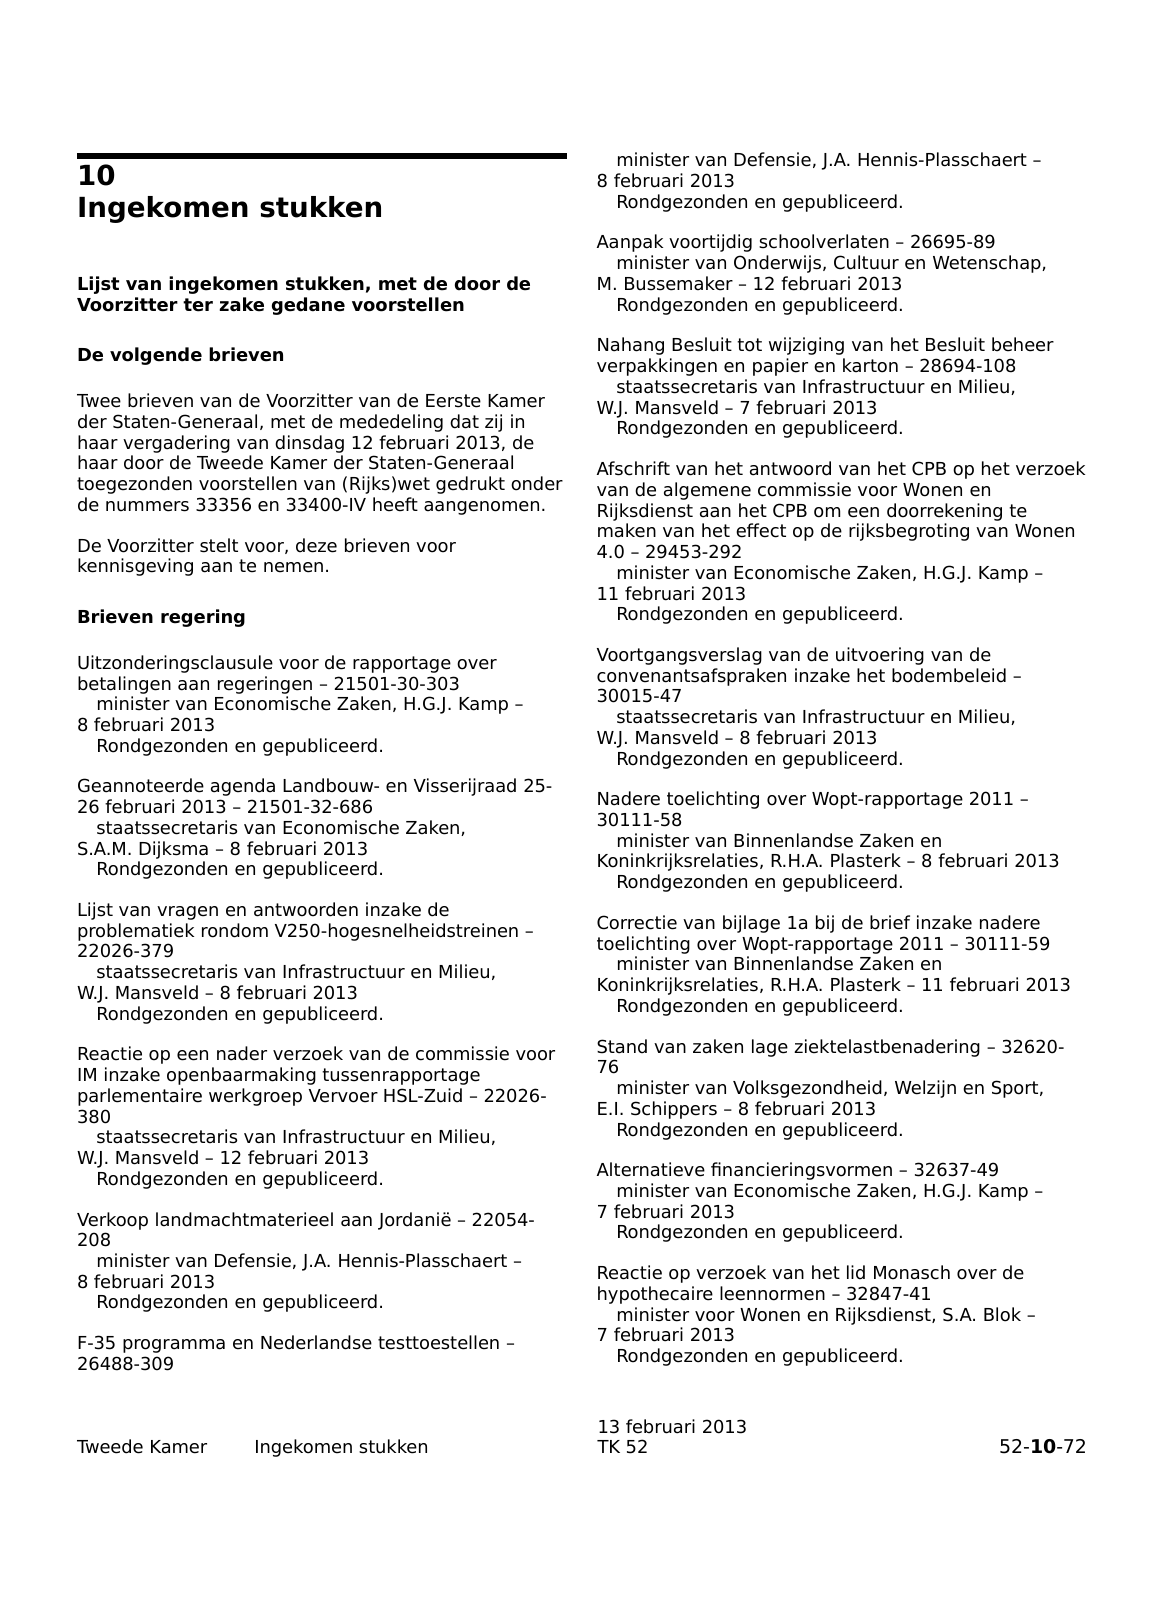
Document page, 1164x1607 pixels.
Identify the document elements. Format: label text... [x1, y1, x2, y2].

text minister van Defensie, J.A. Hennis-Plasschaert – 8 februari 2013 [596, 150, 1087, 192]
text Rondgezonden en gepubliceerd. [596, 192, 1087, 212]
text Rondgezonden en gepubliceerd. [596, 1346, 1087, 1367]
subtitle De volgende brieven [77, 345, 567, 366]
text Reactie op verzoek van het lid Monasch over de hypothecaire leennormen – 32847-41 [596, 1263, 1087, 1304]
text Rondgezonden en gepubliceerd. [77, 1003, 567, 1024]
text Nahang Besluit tot wijziging van het Besluit beheer verpakkingen en papier en karton – 28694-108 [596, 335, 1087, 377]
subtitle Brieven regering [77, 607, 567, 628]
text De Voorzitter stelt voor, deze brieven voor kennisgeving aan te nemen. [77, 535, 567, 577]
text Lijst van vragen en antwoorden inzake de problematiek rondom V250-hogesnelheidstreinen – 22026-379 [77, 900, 567, 962]
text Rondgezonden en gepubliceerd. [596, 872, 1087, 893]
text staatssecretaris van Infrastructuur en Milieu, W.J. Mansveld – 8 februari 2013 [596, 707, 1087, 748]
text staatssecretaris van Infrastructuur en Milieu, W.J. Mansveld – 12 februari 2013 [77, 1127, 567, 1169]
title 10 Ingekomen stukken [77, 159, 567, 224]
text Rondgezonden en gepubliceerd. [596, 1119, 1087, 1140]
text minister voor Wonen en Rijksdienst, S.A. Blok – 7 februari 2013 [596, 1304, 1087, 1346]
text minister van Economische Zaken, H.G.J. Kamp – 7 februari 2013 [596, 1181, 1087, 1222]
text minister van Defensie, J.A. Hennis-Plasschaert – 8 februari 2013 [77, 1251, 567, 1292]
text Voortgangsverslag van de uitvoering van de convenantsafspraken inzake het bodembeleid – 30015-47 [596, 645, 1087, 707]
subtitle Lijst van ingekomen stukken, met de door de Voorzitter ter zake gedane voorstellen [77, 274, 567, 315]
text minister van Onderwijs, Cultuur en Wetenschap, M. Bussemaker – 12 februari 2013 [596, 253, 1087, 294]
text Rondgezonden en gepubliceerd. [77, 1169, 567, 1189]
text staatssecretaris van Infrastructuur en Milieu, W.J. Mansveld – 8 februari 2013 [77, 962, 567, 1003]
text Rondgezonden en gepubliceerd. [596, 1222, 1087, 1243]
text Uitzonderingsclausule voor de rapportage over betalingen aan regeringen – 21501-30-303 [77, 653, 567, 694]
text Rondgezonden en gepubliceerd. [596, 996, 1087, 1016]
text Rondgezonden en gepubliceerd. [596, 294, 1087, 315]
text Rondgezonden en gepubliceerd. [77, 736, 567, 756]
text minister van Economische Zaken, H.G.J. Kamp – 11 februari 2013 [596, 563, 1087, 604]
text Rondgezonden en gepubliceerd. [596, 748, 1087, 769]
text Alternatieve financieringsvormen – 32637-49 [596, 1160, 1087, 1181]
text Geannoteerde agenda Landbouw- en Visserijraad 25-26 februari 2013 – 21501-32-686 [77, 776, 567, 818]
text minister van Volksgezondheid, Welzijn en Sport, E.I. Schippers – 8 februari 2013 [596, 1078, 1087, 1119]
text Rondgezonden en gepubliceerd. [77, 1292, 567, 1313]
text Verkoop landmachtmaterieel aan Jordanië – 22054-208 [77, 1209, 567, 1251]
text Aanpak voortijdig schoolverlaten – 26695-89 [596, 232, 1087, 253]
text minister van Binnenlandse Zaken en Koninkrijksrelaties, R.H.A. Plasterk – 11 februari 2013 [596, 954, 1087, 996]
text Reactie op een nader verzoek van de commissie voor IM inzake openbaarmaking tussenrapportage parlementaire werkgroep Vervoer HSL-Zuid – 22026-380 [77, 1044, 567, 1127]
text Rondgezonden en gepubliceerd. [77, 859, 567, 880]
text Twee brieven van de Voorzitter van de Eerste Kamer der Staten-Generaal, met de mededeling dat zij in haar vergadering van dinsdag 12 februari 2013, de haar door de Tweede Kamer der Staten-Generaal toegezonden voorstellen van (Rijks)wet gedrukt onder de nummers 33356 en 33400-IV heeft aangenomen. [77, 391, 567, 515]
text Correctie van bijlage 1a bij de brief inzake nadere toelichting over Wopt-rapportage 2011 – 30111-59 [596, 913, 1087, 954]
text Rondgezonden en gepubliceerd. [596, 604, 1087, 625]
text minister van Economische Zaken, H.G.J. Kamp – 8 februari 2013 [77, 694, 567, 736]
text F-35 programma en Nederlandse testtoestellen – 26488-309 [77, 1333, 567, 1374]
text minister van Binnenlandse Zaken en Koninkrijksrelaties, R.H.A. Plasterk – 8 februari 2013 [596, 831, 1087, 872]
text Stand van zaken lage ziektelastbenadering – 32620-76 [596, 1036, 1087, 1078]
text Nadere toelichting over Wopt-rapportage 2011 – 30111-58 [596, 789, 1087, 831]
text Afschrift van het antwoord van het CPB op het verzoek van de algemene commissie voor Wonen en Rijksdienst aan het CPB om een doorrekening te maken van het effect op de rijksbegroting van Wonen 4.0 – 29453-292 [596, 459, 1087, 563]
text Rondgezonden en gepubliceerd. [596, 418, 1087, 439]
text staatssecretaris van Economische Zaken, S.A.M. Dijksma – 8 februari 2013 [77, 818, 567, 859]
text staatssecretaris van Infrastructuur en Milieu, W.J. Mansveld – 7 februari 2013 [596, 377, 1087, 418]
